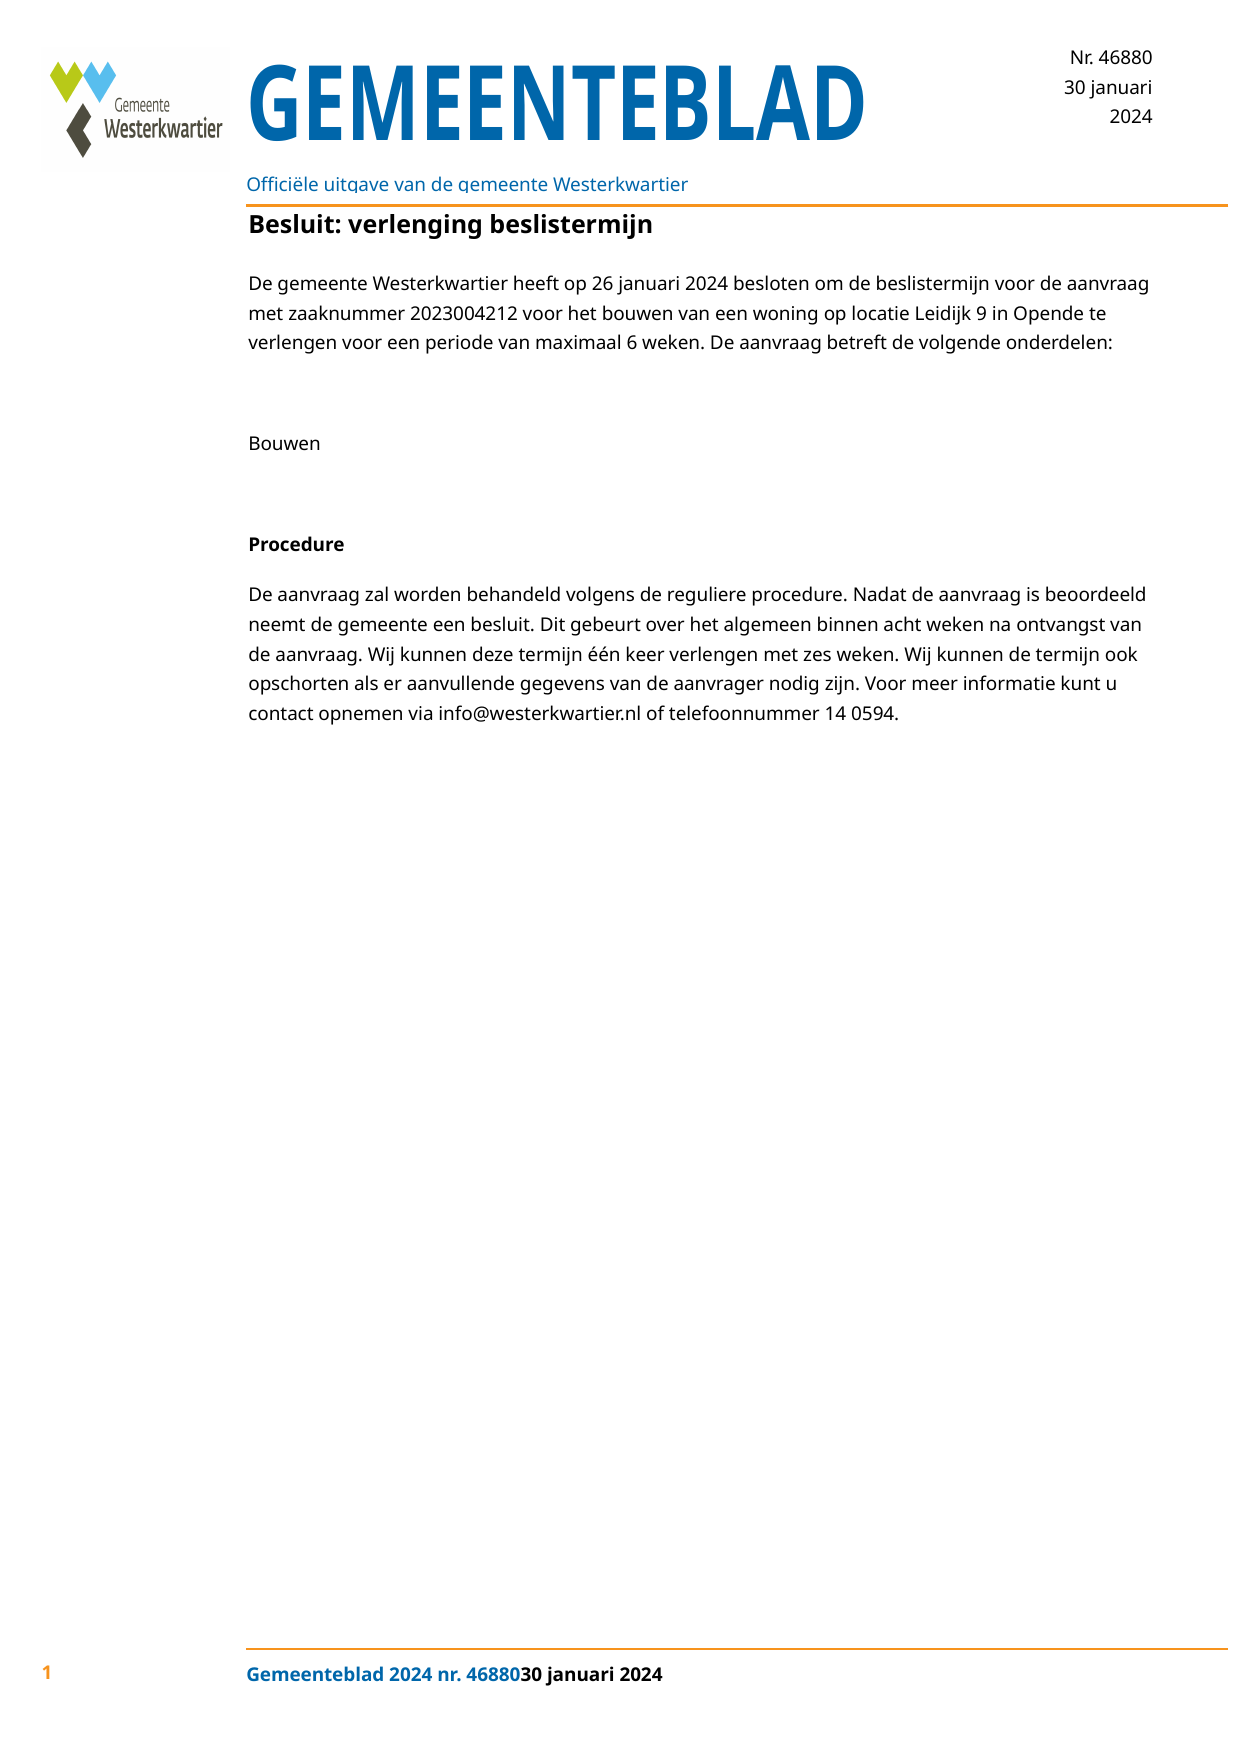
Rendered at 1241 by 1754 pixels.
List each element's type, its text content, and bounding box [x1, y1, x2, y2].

picture [41, 47, 231, 172]
text Besluit: verlenging beslistermijn [248, 207, 1152, 241]
text Bouwen [248, 430, 1152, 456]
text De aanvraag zal worden behandeld volgens de reguliere procedure. Nadat de aanvraag is beoordeeld neemt de gemeente een besluit. Dit gebeurt over het algemeen binnen acht weken na ontvangst van de aanvraag. Wij kunnen deze termijn één keer verlengen met zes weken. Wij kunnen de termijn ook opschorten als er aanvullende gegevens van de aanvrager nodig zijn. Voor meer informatie kunt u contact opnemen via info@westerkwartier.nl of telefoonnummer 14 0594. [248, 582, 1152, 726]
text De gemeente Westerkwartier heeft op 26 januari 2024 besloten om de beslistermijn voor de aanvraag met zaaknummer 2023004212 voor het bouwen van een woning op locatie Leidijk 9 in Opende te verlengen voor een periode van maximaal 6 weken. De aanvraag betreft de volgende onderdelen: [248, 270, 1152, 355]
text Procedure [248, 531, 1152, 557]
